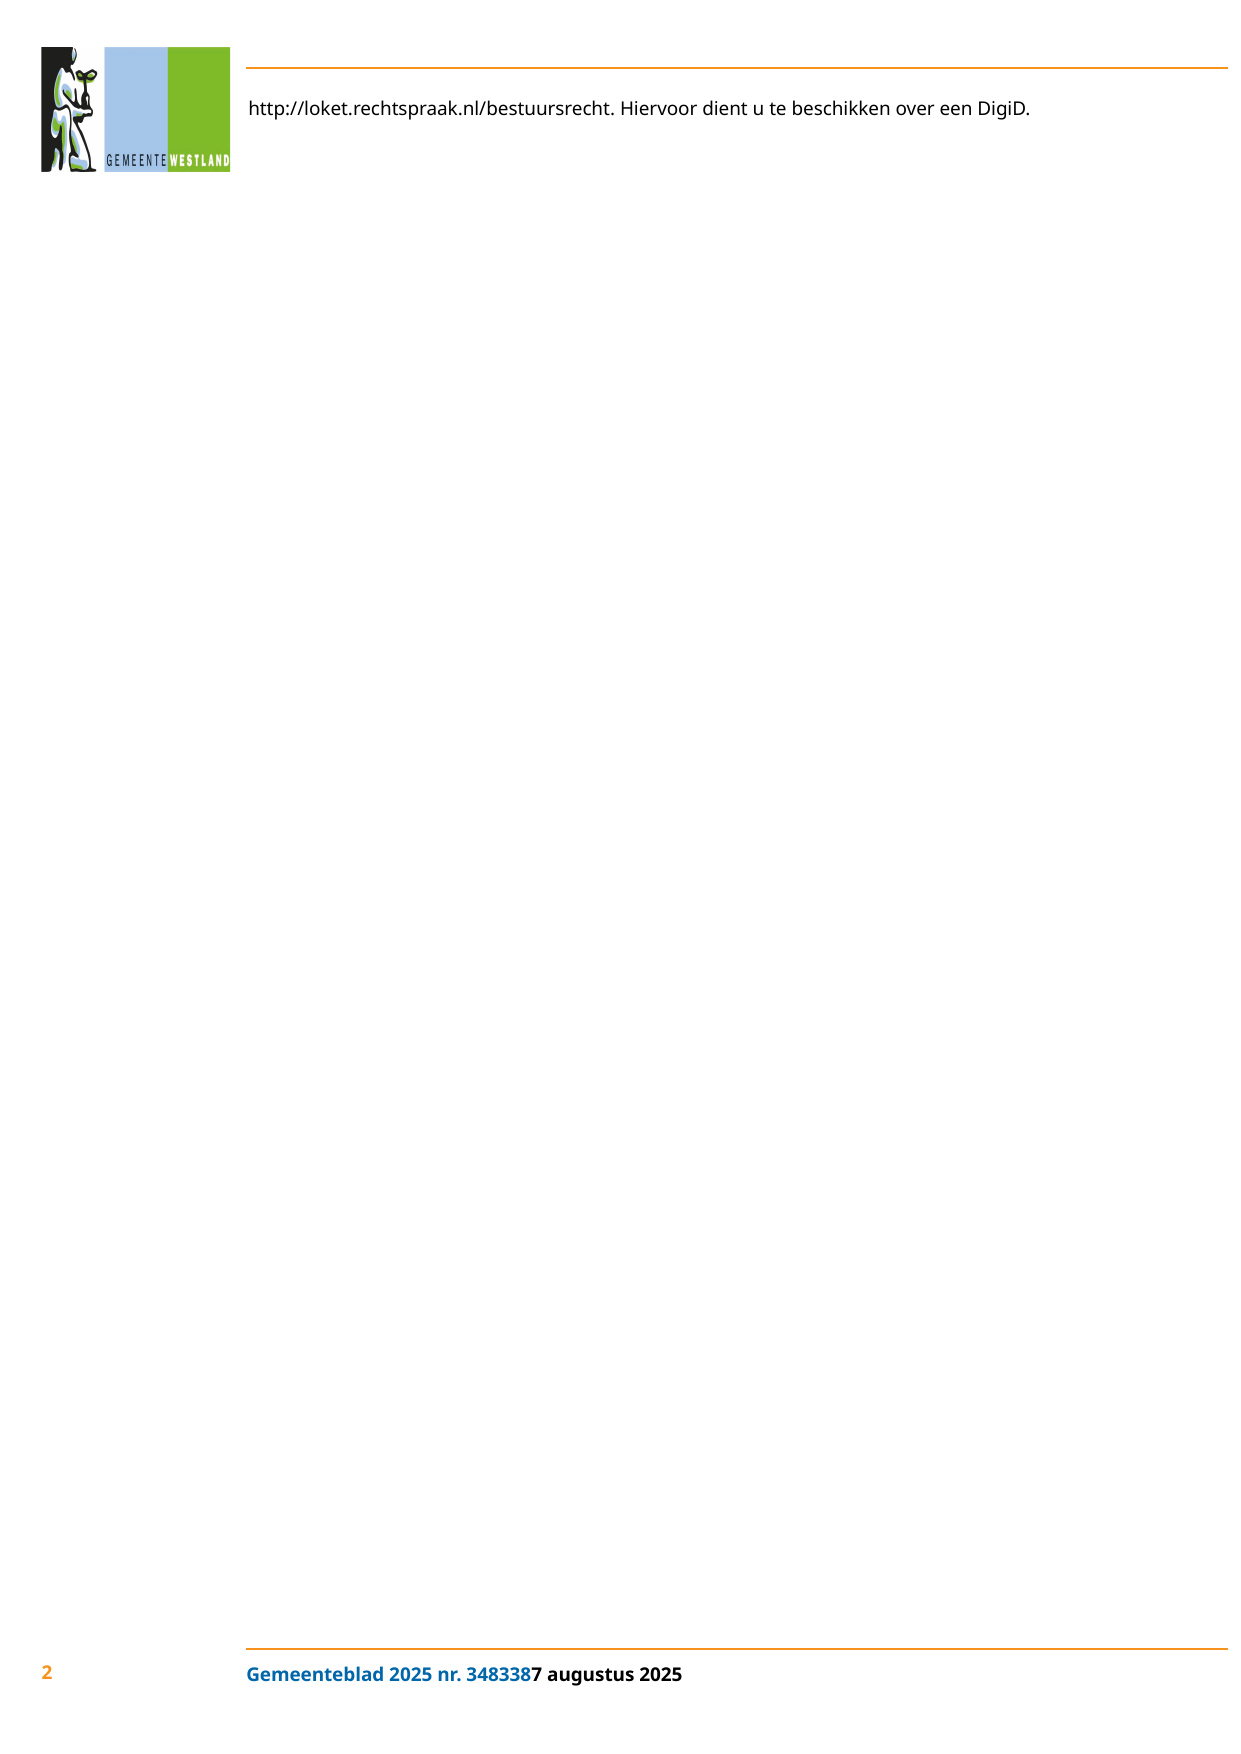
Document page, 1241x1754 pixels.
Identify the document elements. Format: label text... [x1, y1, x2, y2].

picture [41, 47, 231, 172]
text http://loket.rechtspraak.nl/bestuursrecht. Hiervoor dient u te beschikken over een DigiD. [248, 95, 1152, 121]
